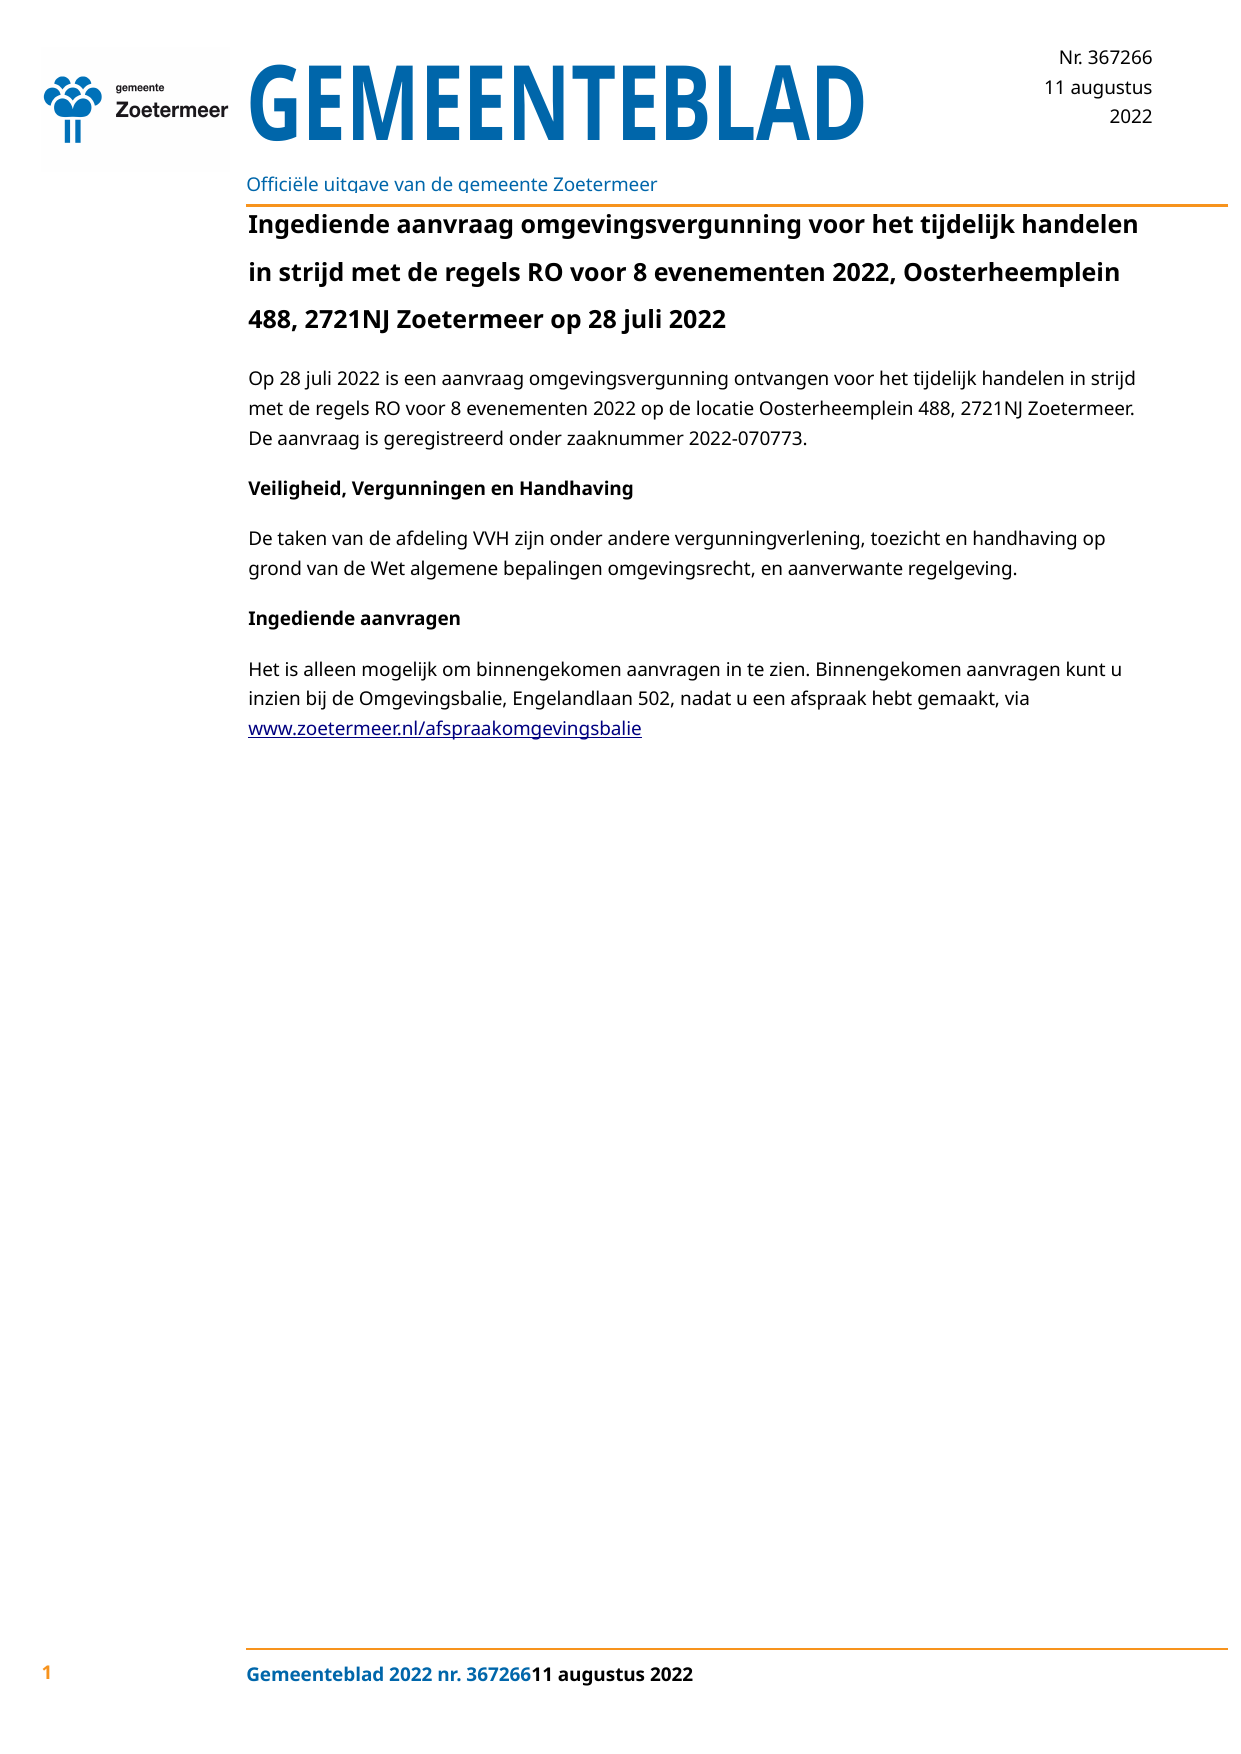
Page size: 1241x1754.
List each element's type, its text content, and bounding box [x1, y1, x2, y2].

text Veiligheid, Vergunningen en Handhaving [248, 475, 1152, 501]
text Op 28 juli 2022 is een aanvraag omgevingsvergunning ontvangen voor het tijdelijk handelen in strijd met de regels RO voor 8 evenementen 2022 op de locatie Oosterheemplein 488, 2721NJ Zoetermeer. De aanvraag is geregistreerd onder zaaknummer 2022-070773. [248, 366, 1152, 450]
text Ingediende aanvraag omgevingsvergunning voor het tijdelijk handelen in strijd met de regels RO voor 8 evenementen 2022, Oosterheemplein 488, 2721NJ Zoetermeer op 28 juli 2022 [248, 207, 1152, 336]
picture [41, 47, 231, 172]
text De taken van de afdeling VVH zijn onder andere vergunningverlening, toezicht en handhaving op grond van de Wet algemene bepalingen omgevingsrecht, en aanverwante regelgeving. [248, 526, 1152, 581]
text Het is alleen mogelijk om binnengekomen aanvragen in te zien. Binnengekomen aanvragen kunt u inzien bij de Omgevingsbalie, Engelandlaan 502, nadat u een afspraak hebt gemaakt, via www.zoetermeer.nl/afspraakomgevingsbalie [248, 656, 1152, 741]
text Ingediende aanvragen [248, 606, 1152, 631]
